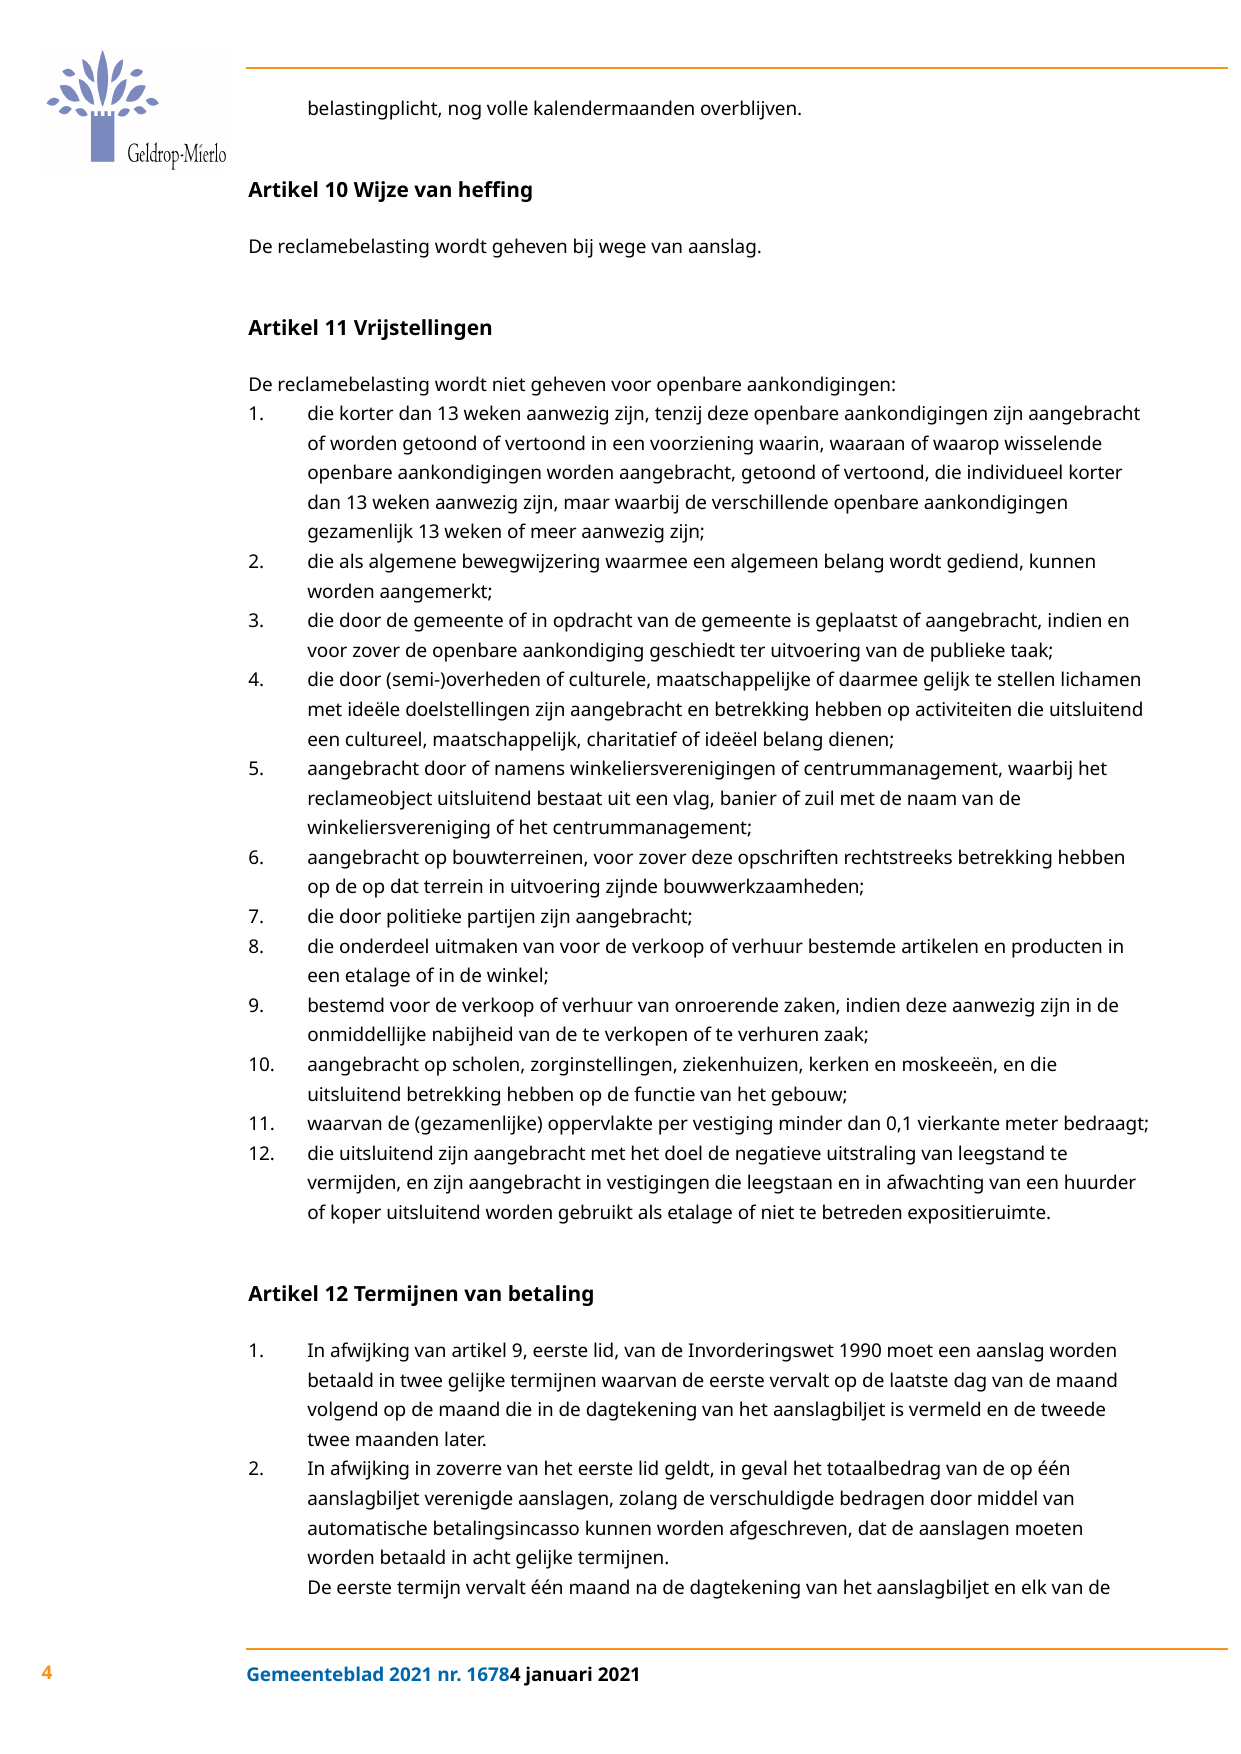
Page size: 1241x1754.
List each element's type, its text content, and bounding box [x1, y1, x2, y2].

list In afwijking in zoverre van het eerste lid geldt, in geval het totaalbedrag van de op één aanslagbiljet verenigde aanslagen, zolang de verschuldigde bedragen door middel van automatische betalingsincasso kunnen worden afgeschreven, dat de aanslagen moeten worden betaald in acht gelijke termijnen. [248, 1456, 1152, 1570]
list die onderdeel uitmaken van voor de verkoop of verhuur bestemde artikelen en producten in een etalage of in de winkel; [248, 933, 1152, 988]
list die uitsluitend zijn aangebracht met het doel de negatieve uitstraling van leegstand te vermijden, en zijn aangebracht in vestigingen die leegstaan en in afwachting van een huurder of koper uitsluitend worden gebruikt als etalage of niet te betreden expositieruimte. [248, 1140, 1152, 1225]
list waarvan de (gezamenlijke) oppervlakte per vestiging minder dan 0,1 vierkante meter bedraagt; [248, 1110, 1152, 1136]
picture [41, 47, 231, 172]
text Artikel 11 Vrijstellingen [248, 313, 1152, 341]
list aangebracht door of namens winkeliersverenigingen of centrummanagement, waarbij het reclameobject uitsluitend bestaat uit een vlag, banier of zuil met de naam van de winkeliersvereniging of het centrummanagement; [248, 755, 1152, 840]
list die als algemene bewegwijzering waarmee een algemeen belang wordt gediend, kunnen worden aangemerkt; [248, 548, 1152, 604]
list In afwijking van artikel 9, eerste lid, van de Invorderingswet 1990 moet een aanslag worden betaald in twee gelijke termijnen waarvan de eerste vervalt op de laatste dag van de maand volgend op de maand die in de dagtekening van het aanslagbiljet is vermeld en de tweede twee maanden later. [248, 1337, 1152, 1452]
text De reclamebelasting wordt geheven bij wege van aanslag. [248, 233, 1152, 258]
list belastingplicht, nog volle kalendermaanden overblijven. [248, 95, 1152, 121]
list die door de gemeente of in opdracht van de gemeente is geplaatst of aangebracht, indien en voor zover de openbare aankondiging geschiedt ter uitvoering van de publieke taak; [248, 607, 1152, 663]
list die door (semi-)overheden of culturele, maatschappelijke of daarmee gelijk te stellen lichamen met ideële doelstellingen zijn aangebracht en betrekking hebben op activiteiten die uitsluitend een cultureel, maatschappelijk, charitatief of ideëel belang dienen; [248, 667, 1152, 752]
list De eerste termijn vervalt één maand na de dagtekening van het aanslagbiljet en elk van de [248, 1574, 1152, 1599]
list aangebracht op scholen, zorginstellingen, ziekenhuizen, kerken en moskeeën, en die uitsluitend betrekking hebben op de functie van het gebouw; [248, 1051, 1152, 1107]
text Artikel 12 Termijnen van betaling [248, 1279, 1152, 1308]
list die door politieke partijen zijn aangebracht; [248, 903, 1152, 929]
list die korter dan 13 weken aanwezig zijn, tenzij deze openbare aankondigingen zijn aangebracht of worden getoond of vertoond in een voorziening waarin, waaraan of waarop wisselende openbare aankondigingen worden aangebracht, getoond of vertoond, die individueel korter dan 13 weken aanwezig zijn, maar waarbij de verschillende openbare aankondigingen gezamenlijk 13 weken of meer aanwezig zijn; [248, 400, 1152, 544]
text Artikel 10 Wijze van heffing [248, 175, 1152, 203]
text De reclamebelasting wordt niet geheven voor openbare aankondigingen: [248, 371, 1152, 397]
list aangebracht op bouwterreinen, voor zover deze opschriften rechtstreeks betrekking hebben op de op dat terrein in uitvoering zijnde bouwwerkzaamheden; [248, 844, 1152, 899]
list bestemd voor de verkoop of verhuur van onroerende zaken, indien deze aanwezig zijn in de onmiddellijke nabijheid van de te verkopen of te verhuren zaak; [248, 992, 1152, 1047]
